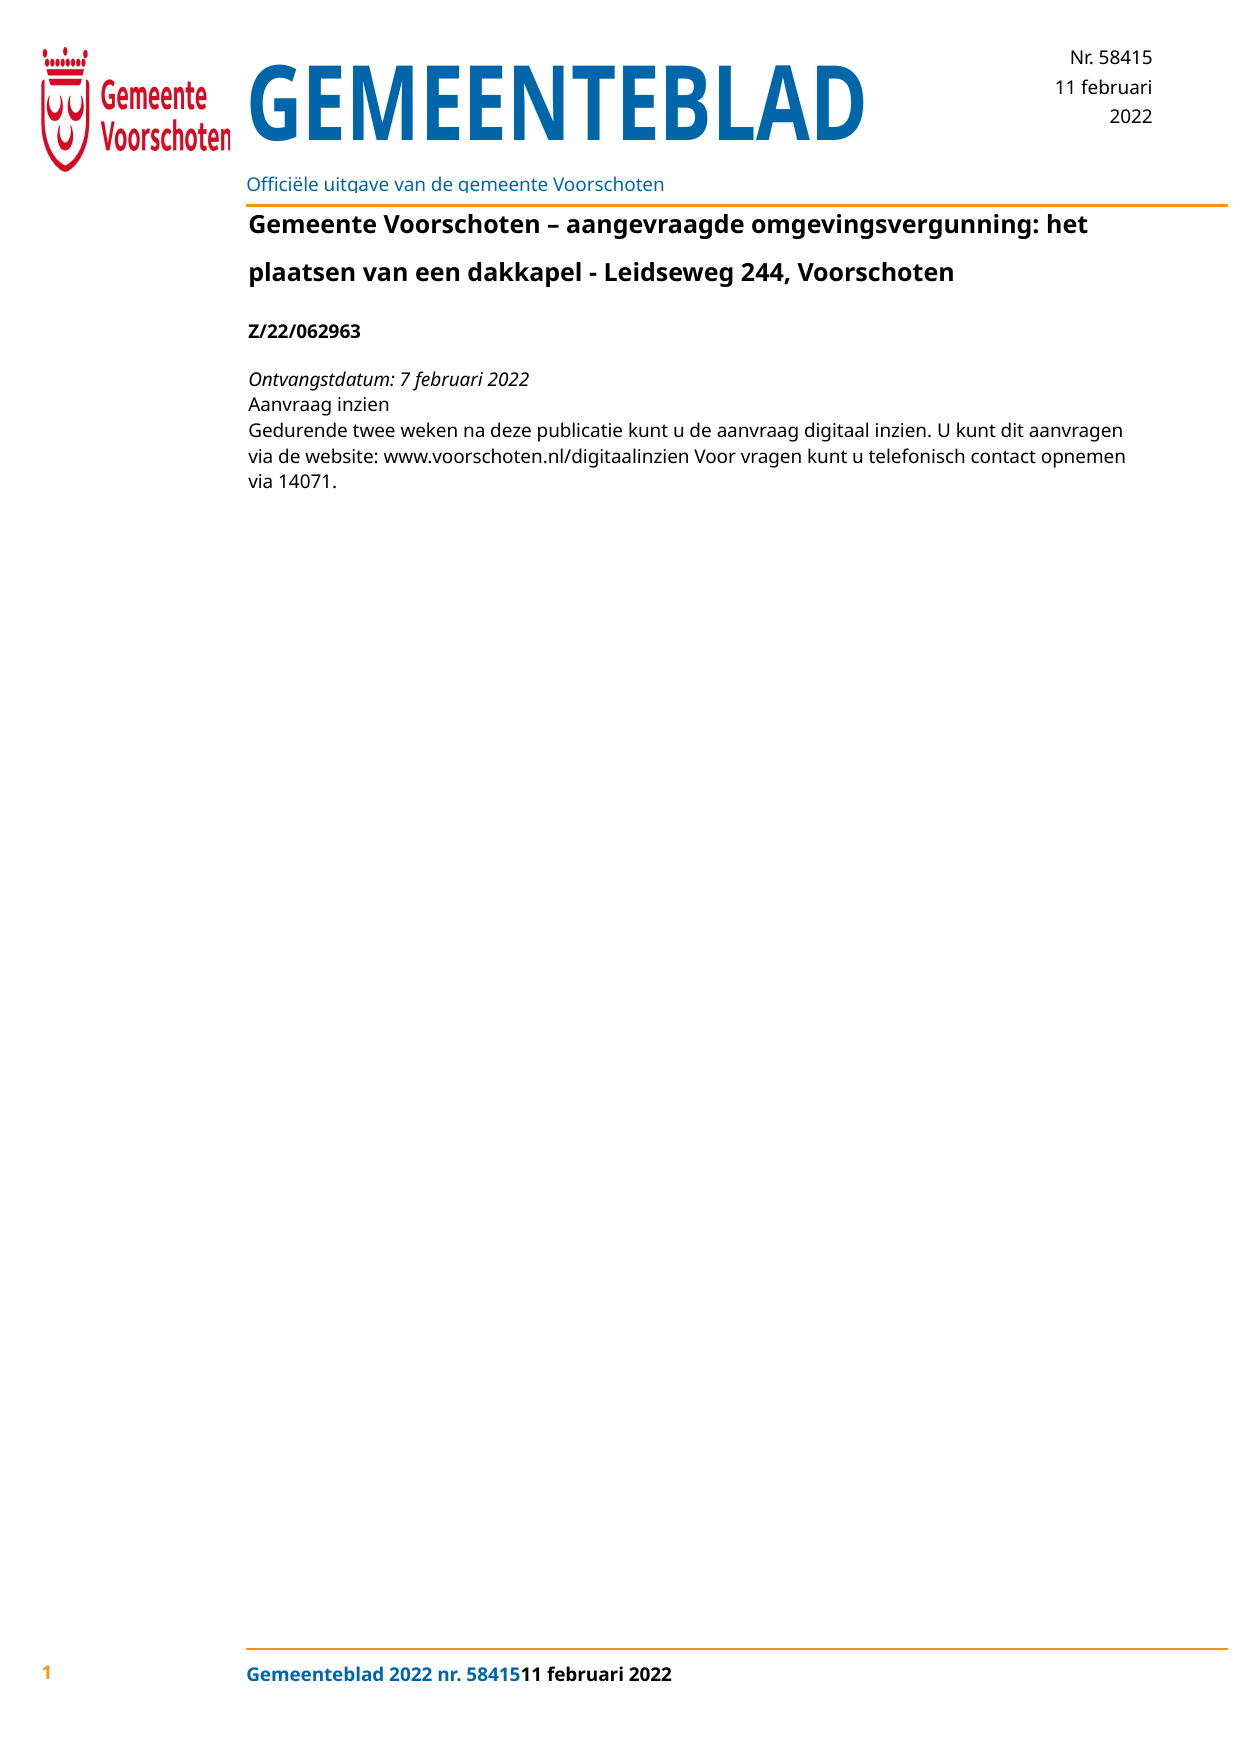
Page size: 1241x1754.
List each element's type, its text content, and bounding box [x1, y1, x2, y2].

text Gemeente Voorschoten – aangevraagde omgevingsvergunning: het plaatsen van een dakkapel - Leidseweg 244, Voorschoten [248, 207, 1152, 288]
text Gedurende twee weken na deze publicatie kunt u de aanvraag digitaal inzien. U kunt dit aanvragen via de website: www.voorschoten.nl/digitaalinzien Voor vragen kunt u telefonisch contact opnemen via 14071. [248, 417, 1152, 494]
picture [41, 47, 231, 172]
text Aanvraag inzien [248, 391, 1152, 417]
text Ontvangstdatum: 7 februari 2022 [248, 366, 1152, 391]
text Z/22/062963 [248, 318, 1152, 344]
